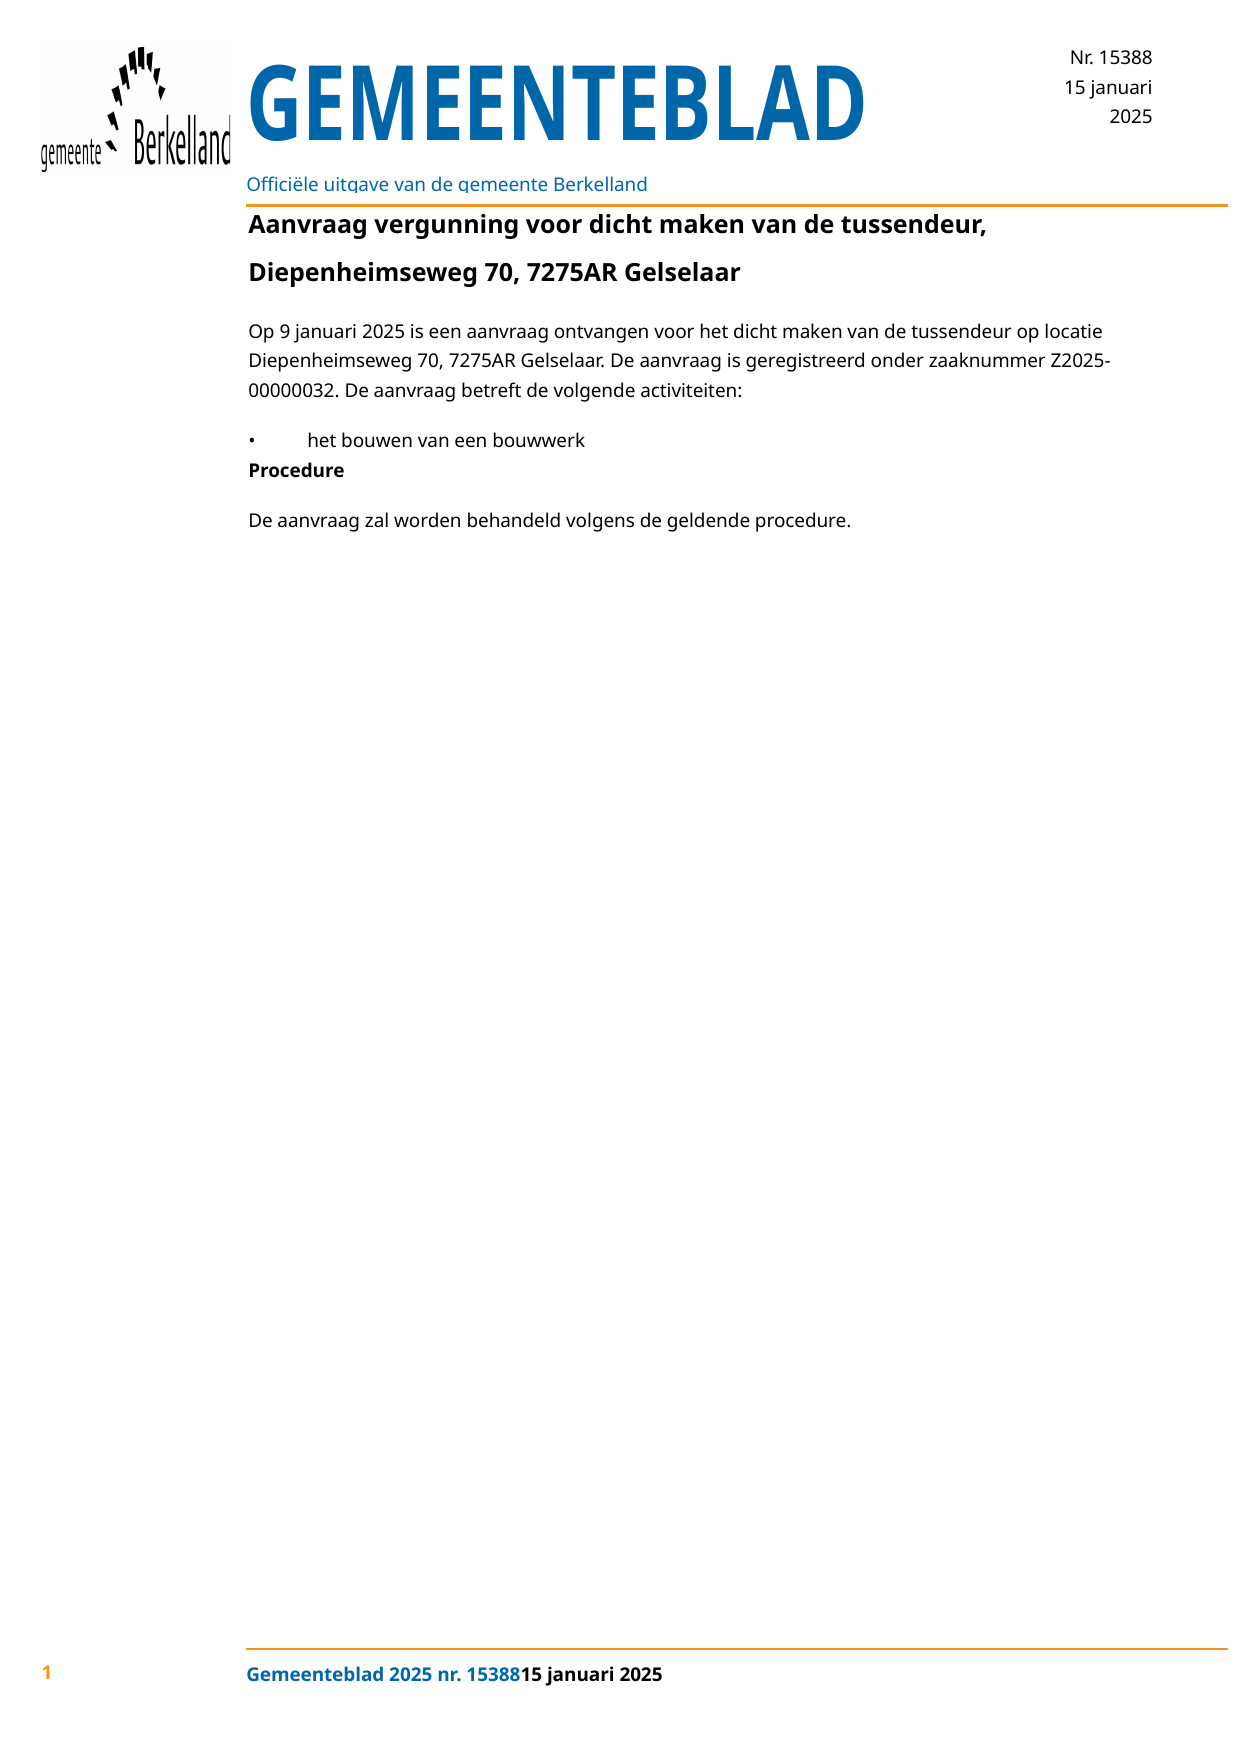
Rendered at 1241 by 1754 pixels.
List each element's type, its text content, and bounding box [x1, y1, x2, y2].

picture [41, 47, 231, 172]
text De aanvraag zal worden behandeld volgens de geldende procedure. [248, 507, 1152, 533]
text Op 9 januari 2025 is een aanvraag ontvangen voor het dicht maken van de tussendeur op locatie Diepenheimseweg 70, 7275AR Gelselaar. De aanvraag is geregistreerd onder zaaknummer Z2025-00000032. De aanvraag betreft de volgende activiteiten: [248, 318, 1152, 403]
text Procedure [248, 457, 1152, 483]
list het bouwen van een bouwwerk [248, 427, 1152, 453]
text Aanvraag vergunning voor dicht maken van de tussendeur, Diepenheimseweg 70, 7275AR Gelselaar [248, 207, 1152, 288]
